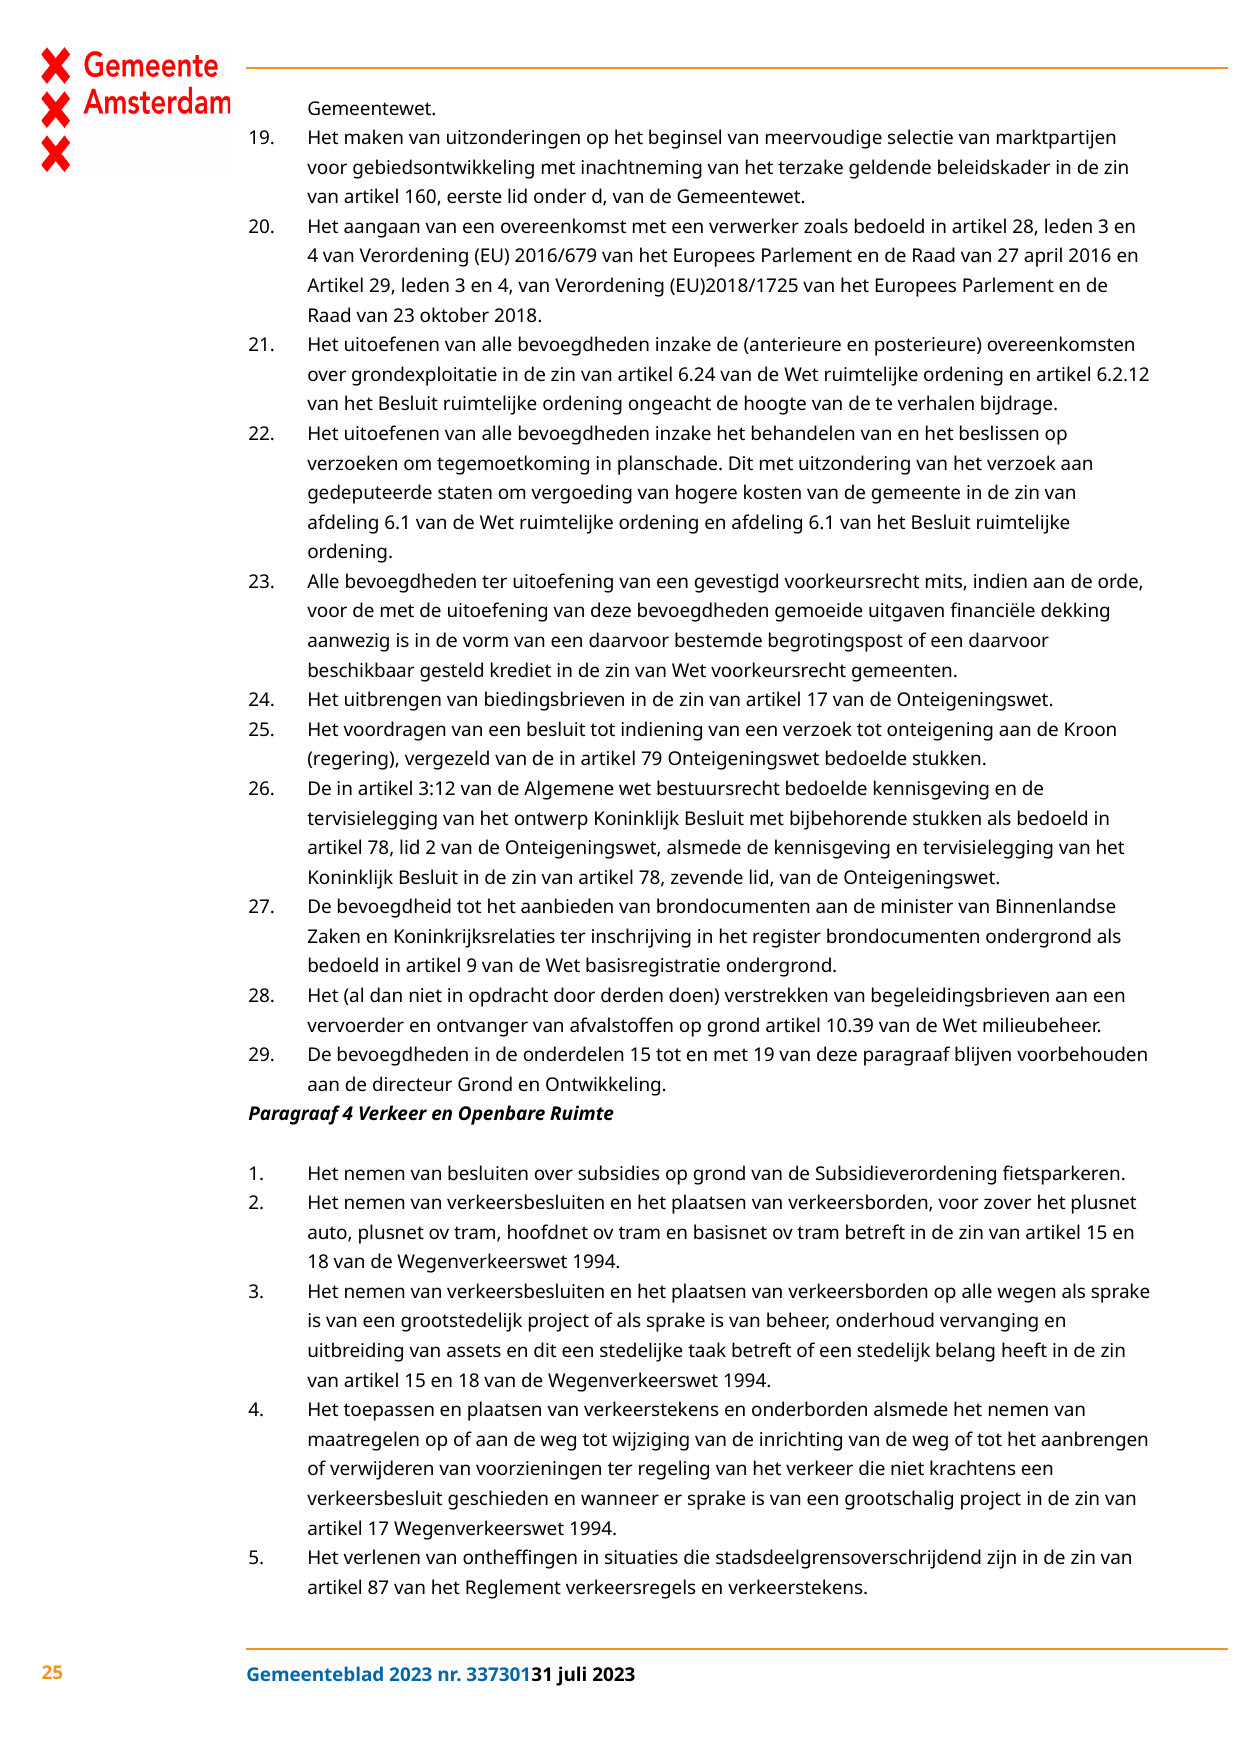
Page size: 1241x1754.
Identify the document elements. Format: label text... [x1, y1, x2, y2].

list Het uitoefenen van alle bevoegdheden inzake de (anterieure en posterieure) overeenkomsten over grondexploitatie in de zin van artikel 6.24 van de Wet ruimtelijke ordening en artikel 6.2.12 van het Besluit ruimtelijke ordening ongeacht de hoogte van de te verhalen bijdrage. [248, 331, 1152, 416]
list Het verlenen van ontheffingen in situaties die stadsdeelgrensoverschrijdend zijn in de zin van artikel 87 van het Reglement verkeersregels en verkeerstekens. [248, 1544, 1152, 1600]
list Het (al dan niet in opdracht door derden doen) verstrekken van begeleidingsbrieven aan een vervoerder en ontvanger van afvalstoffen op grond artikel 10.39 van de Wet milieubeheer. [248, 982, 1152, 1038]
list Het nemen van besluiten over subsidies op grond van de Subsidieverordening fietsparkeren. [248, 1160, 1152, 1186]
list Het nemen van verkeersbesluiten en het plaatsen van verkeersborden op alle wegen als sprake is van een grootstedelijk project of als sprake is van beheer, onderhoud vervanging en uitbreiding van assets en dit een stedelijke taak betreft of een stedelijk belang heeft in de zin van artikel 15 en 18 van de Wegenverkeerswet 1994. [248, 1278, 1152, 1393]
list De bevoegdheden in de onderdelen 15 tot en met 19 van deze paragraaf blijven voorbehouden aan de directeur Grond en Ontwikkeling. [248, 1041, 1152, 1097]
list Het aangaan van een overeenkomst met een verwerker zoals bedoeld in artikel 28, leden 3 en 4 van Verordening (EU) 2016/679 van het Europees Parlement en de Raad van 27 april 2016 en Artikel 29, leden 3 en 4, van Verordening (EU)2018/1725 van het Europees Parlement en de Raad van 23 oktober 2018. [248, 213, 1152, 328]
list Het uitbrengen van biedingsbrieven in de zin van artikel 17 van de Onteigeningswet. [248, 686, 1152, 712]
list Het toepassen en plaatsen van verkeerstekens en onderborden alsmede het nemen van maatregelen op of aan de weg tot wijziging van de inrichting van de weg of tot het aanbrengen of verwijderen van voorzieningen ter regeling van het verkeer die niet krachtens een verkeersbesluit geschieden en wanneer er sprake is van een grootschalig project in de zin van artikel 17 Wegenverkeerswet 1994. [248, 1396, 1152, 1541]
list De bevoegdheid tot het aanbieden van brondocumenten aan de minister van Binnenlandse Zaken en Koninkrijksrelaties ter inschrijving in het register brondocumenten ondergrond als bedoeld in artikel 9 van de Wet basisregistratie ondergrond. [248, 893, 1152, 978]
list Gemeentewet. [248, 95, 1152, 121]
list Het uitoefenen van alle bevoegdheden inzake het behandelen van en het beslissen op verzoeken om tegemoetkoming in planschade. Dit met uitzondering van het verzoek aan gedeputeerde staten om vergoeding van hogere kosten van de gemeente in de zin van afdeling 6.1 van de Wet ruimtelijke ordening en afdeling 6.1 van het Besluit ruimtelijke ordening. [248, 420, 1152, 564]
list Het nemen van verkeersbesluiten en het plaatsen van verkeersborden, voor zover het plusnet auto, plusnet ov tram, hoofdnet ov tram en basisnet ov tram betreft in de zin van artikel 15 en 18 van de Wegenverkeerswet 1994. [248, 1189, 1152, 1274]
picture [41, 47, 231, 172]
list Het maken van uitzonderingen op het beginsel van meervoudige selectie van marktpartijen voor gebiedsontwikkeling met inachtneming van het terzake geldende beleidskader in de zin van artikel 160, eerste lid onder d, van de Gemeentewet. [248, 124, 1152, 209]
list Alle bevoegdheden ter uitoefening van een gevestigd voorkeursrecht mits, indien aan de orde, voor de met de uitoefening van deze bevoegdheden gemoeide uitgaven financiële dekking aanwezig is in de vorm van een daarvoor bestemde begrotingspost of een daarvoor beschikbaar gesteld krediet in de zin van Wet voorkeursrecht gemeenten. [248, 568, 1152, 683]
list De in artikel 3:12 van de Algemene wet bestuursrecht bedoelde kennisgeving en de tervisielegging van het ontwerp Koninklijk Besluit met bijbehorende stukken als bedoeld in artikel 78, lid 2 van de Onteigeningswet, alsmede de kennisgeving en tervisielegging van het Koninklijk Besluit in de zin van artikel 78, zevende lid, van de Onteigeningswet. [248, 775, 1152, 890]
text Paragraaf 4 Verkeer en Openbare Ruimte [248, 1101, 1152, 1126]
list Het voordragen van een besluit tot indiening van een verzoek tot onteigening aan de Kroon (regering), vergezeld van de in artikel 79 Onteigeningswet bedoelde stukken. [248, 716, 1152, 771]
